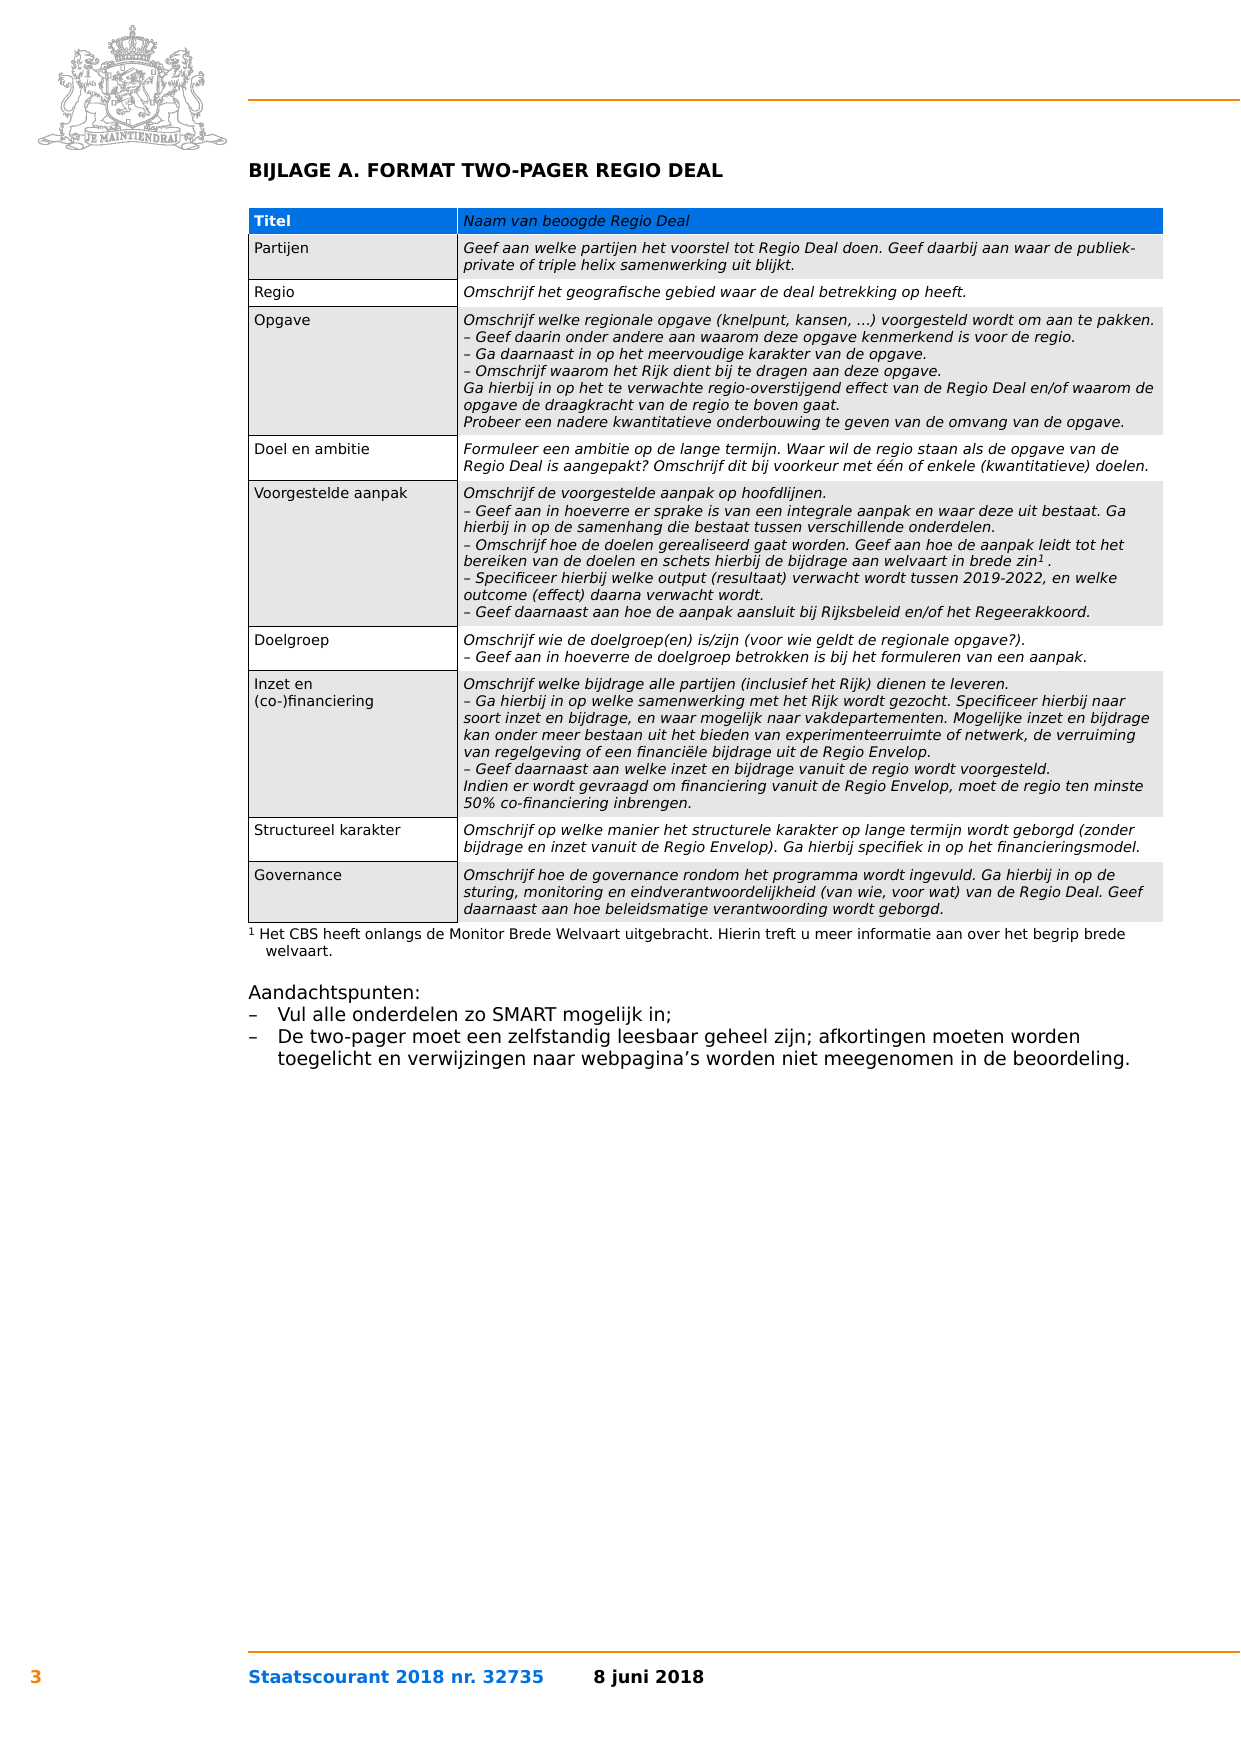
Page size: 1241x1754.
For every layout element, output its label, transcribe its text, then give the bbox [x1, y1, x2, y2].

table_cell Voorgestelde aanpak [249, 481, 457, 626]
text Aandachtspunten: [248, 982, 1163, 1004]
table_cell Partijen [249, 235, 457, 279]
table_cell Regio [249, 280, 457, 306]
table_cell Omschrijf welke bijdrage alle partijen (inclusief het Rijk) dienen te leveren. – Ga hierbij in op welke samenwerking met het Rijk wordt gezocht. Specificeer hierbij naar soort inzet en bijdrage, en waar mogelijk naar vakdepartementen. Mogelijke inzet en bijdrage kan onder meer bestaan uit het bieden van experimenteerruimte of netwerk, de verruiming van regelgeving of een financiële bijdrage uit de Regio Envelop. – Geef daarnaast aan welke inzet en bijdrage vanuit de regio wordt voorgesteld. Indien er wordt gevraagd om financiering vanuit de Regio Envelop, moet de regio ten minste 50% co-financiering inbrengen. [458, 671, 1163, 817]
table_cell Omschrijf welke regionale opgave (knelpunt, kansen, ...) voorgesteld wordt om aan te pakken. – Geef daarin onder andere aan waarom deze opgave kenmerkend is voor de regio. – Ga daarnaast in op het meervoudige karakter van de opgave. – Omschrijf waarom het Rijk dient bij te dragen aan deze opgave. Ga hierbij in op het te verwachte regio-overstijgend effect van de Regio Deal en/of waarom de opgave de draagkracht van de regio te boven gaat. Probeer een nadere kwantitatieve onderbouwing te geven van de omvang van de opgave. [458, 307, 1163, 435]
text – De two-pager moet een zelfstandig leesbaar geheel zijn; afkortingen moeten worden toegelicht en verwijzingen naar webpagina’s worden niet meegenomen in de beoordeling. [248, 1026, 1163, 1070]
table_cell Governance [249, 862, 457, 922]
table_cell Omschrijf op welke manier het structurele karakter op lange termijn wordt geborgd (zonder bijdrage en inzet vanuit de Regio Envelop). Ga hierbij specifiek in op het financieringsmodel. [458, 818, 1163, 861]
picture [38, 25, 227, 150]
table_cell Omschrijf wie de doelgroep(en) is/zijn (voor wie geldt de regionale opgave?). – Geef aan in hoeverre de doelgroep betrokken is bij het formuleren van een aanpak. [458, 627, 1163, 670]
text – Vul alle onderdelen zo SMART mogelijk in; [248, 1004, 1163, 1026]
table_cell Formuleer een ambitie op de lange termijn. Waar wil de regio staan als de opgave van de Regio Deal is aangepakt? Omschrijf dit bij voorkeur met één of enkele (kwantitatieve) doelen. [458, 436, 1163, 480]
subtitle BIJLAGE A. FORMAT TWO-PAGER REGIO DEAL [248, 160, 1163, 182]
table_cell 1 Het CBS heeft onlangs de Monitor Brede Welvaart uitgebracht. Hierin treft u meer informatie aan over het begrip brede welvaart. [248, 923, 1163, 960]
table_cell Opgave [249, 307, 457, 435]
table_cell Doelgroep [249, 627, 457, 670]
table_cell Omschrijf het geografische gebied waar de deal betrekking op heeft. [458, 280, 1163, 306]
table_cell Omschrijf de voorgestelde aanpak op hoofdlijnen. – Geef aan in hoeverre er sprake is van een integrale aanpak en waar deze uit bestaat. Ga hierbij in op de samenhang die bestaat tussen verschillende onderdelen. – Omschrijf hoe de doelen gerealiseerd gaat worden. Geef aan hoe de aanpak leidt tot het bereiken van de doelen en schets hierbij de bijdrage aan welvaart in brede zin1. – Specificeer hierbij welke output (resultaat) verwacht wordt tussen 2019-2022, en welke outcome (effect) daarna verwacht wordt. – Geef daarnaast aan hoe de aanpak aansluit bij Rijksbeleid en/of het Regeerakkoord. [458, 481, 1163, 626]
table_header Naam van beoogde Regio Deal [458, 208, 1163, 234]
table_cell Omschrijf hoe de governance rondom het programma wordt ingevuld. Ga hierbij in op de sturing, monitoring en eindverantwoordelijkheid (van wie, voor wat) van de Regio Deal. Geef daarnaast aan hoe beleidsmatige verantwoording wordt geborgd. [458, 862, 1163, 922]
table_cell Geef aan welke partijen het voorstel tot Regio Deal doen. Geef daarbij aan waar de publiek-private of triple helix samenwerking uit blijkt. [458, 235, 1163, 279]
table_cell Doel en ambitie [249, 436, 457, 480]
table_cell Structureel karakter [249, 818, 457, 861]
table_header Titel [249, 208, 457, 234]
table_cell Inzet en (co-)financiering [249, 671, 457, 817]
